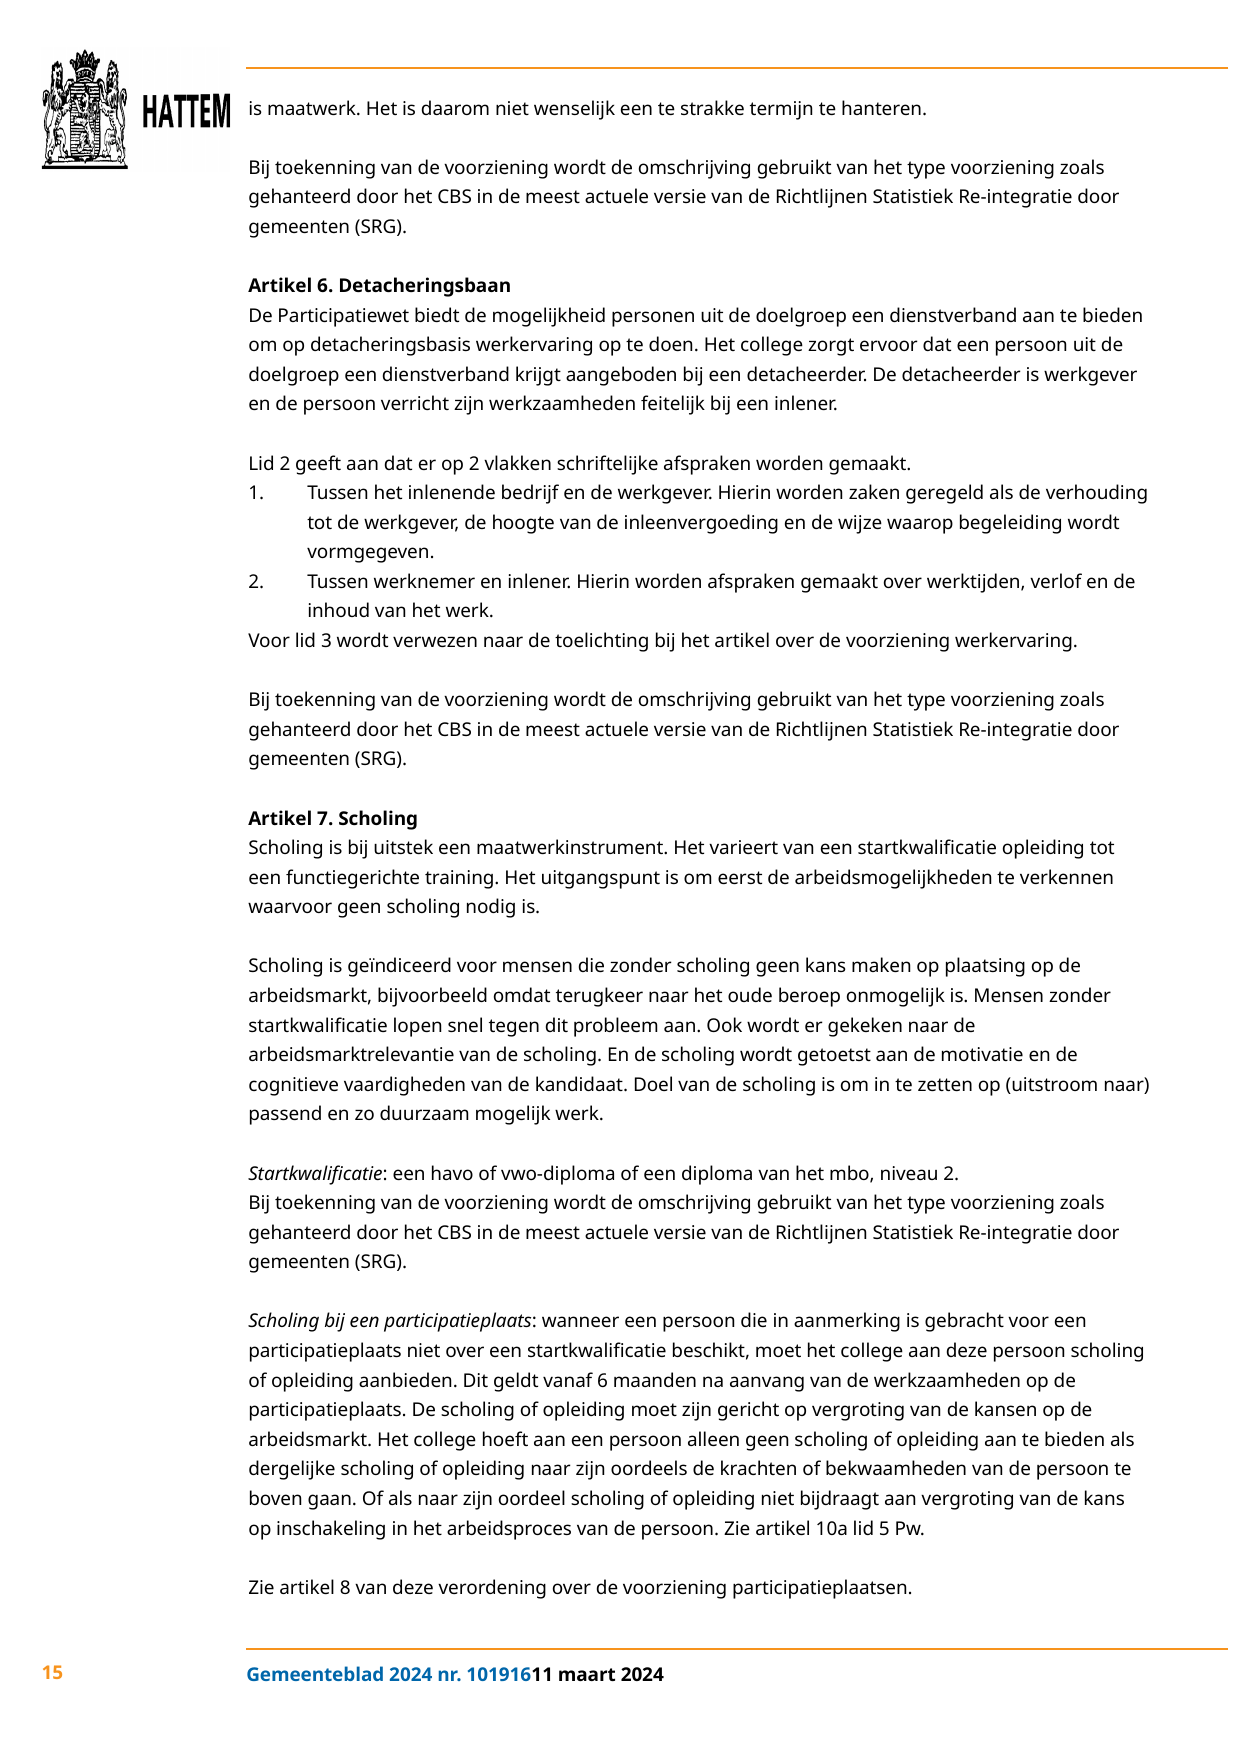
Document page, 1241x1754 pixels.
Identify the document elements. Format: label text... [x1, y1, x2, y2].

text Startkwalificatie: een havo of vwo-diploma of een diploma van het mbo, niveau 2. [248, 1160, 1152, 1186]
text Lid 2 geeft aan dat er op 2 vlakken schriftelijke afspraken worden gemaakt. [248, 450, 1152, 476]
text Bij toekenning van de voorziening wordt de omschrijving gebruikt van het type voorziening zoals gehanteerd door het CBS in de meest actuele versie van de Richtlijnen Statistiek Re-integratie door gemeenten (SRG). [248, 154, 1152, 239]
text Artikel 7. Scholing [248, 805, 1152, 831]
text Scholing is geïndiceerd voor mensen die zonder scholing geen kans maken op plaatsing op de arbeidsmarkt, bijvoorbeeld omdat terugkeer naar het oude beroep onmogelijk is. Mensen zonder startkwalificatie lopen snel tegen dit probleem aan. Ook wordt er gekeken naar de arbeidsmarktrelevantie van de scholing. En de scholing wordt getoetst aan de motivatie en de cognitieve vaardigheden van de kandidaat. Doel van de scholing is om in te zetten op (uitstroom naar) passend en zo duurzaam mogelijk werk. [248, 953, 1152, 1126]
text Scholing is bij uitstek een maatwerkinstrument. Het varieert van een startkwalificatie opleiding tot een functiegerichte training. Het uitgangspunt is om eerst de arbeidsmogelijkheden te verkennen waarvoor geen scholing nodig is. [248, 834, 1152, 919]
picture [41, 47, 231, 172]
text De Participatiewet biedt de mogelijkheid personen uit de doelgroep een dienstverband aan te bieden om op detacheringsbasis werkervaring op te doen. Het college zorgt ervoor dat een persoon uit de doelgroep een dienstverband krijgt aangeboden bij een detacheerder. De detacheerder is werkgever en de persoon verricht zijn werkzaamheden feitelijk bij een inlener. [248, 302, 1152, 416]
text Voor lid 3 wordt verwezen naar de toelichting bij het artikel over de voorziening werkervaring. [248, 627, 1152, 653]
list Tussen het inlenende bedrijf en de werkgever. Hierin worden zaken geregeld als de verhouding tot de werkgever, de hoogte van de inleenvergoeding en de wijze waarop begeleiding wordt vormgegeven. [248, 479, 1152, 564]
text Artikel 6. Detacheringsbaan [248, 272, 1152, 298]
text Bij toekenning van de voorziening wordt de omschrijving gebruikt van het type voorziening zoals gehanteerd door het CBS in de meest actuele versie van de Richtlijnen Statistiek Re-integratie door gemeenten (SRG). [248, 686, 1152, 771]
list Tussen werknemer en inlener. Hierin worden afspraken gemaakt over werktijden, verlof en de inhoud van het werk. [248, 568, 1152, 623]
text Zie artikel 8 van deze verordening over de voorziening participatieplaatsen. [248, 1574, 1152, 1600]
text is maatwerk. Het is daarom niet wenselijk een te strakke termijn te hanteren. [248, 95, 1152, 121]
text Bij toekenning van de voorziening wordt de omschrijving gebruikt van het type voorziening zoals gehanteerd door het CBS in de meest actuele versie van de Richtlijnen Statistiek Re-integratie door gemeenten (SRG). [248, 1189, 1152, 1274]
text Scholing bij een participatieplaats: wanneer een persoon die in aanmerking is gebracht voor een participatieplaats niet over een startkwalificatie beschikt, moet het college aan deze persoon scholing of opleiding aanbieden. Dit geldt vanaf 6 maanden na aanvang van de werkzaamheden op de participatieplaats. De scholing of opleiding moet zijn gericht op vergroting van de kansen op de arbeidsmarkt. Het college hoeft aan een persoon alleen geen scholing of opleiding aan te bieden als dergelijke scholing of opleiding naar zijn oordeels de krachten of bekwaamheden van de persoon te boven gaan. Of als naar zijn oordeel scholing of opleiding niet bijdraagt aan vergroting van de kans op inschakeling in het arbeidsproces van de persoon. Zie artikel 10a lid 5 Pw. [248, 1308, 1152, 1541]
